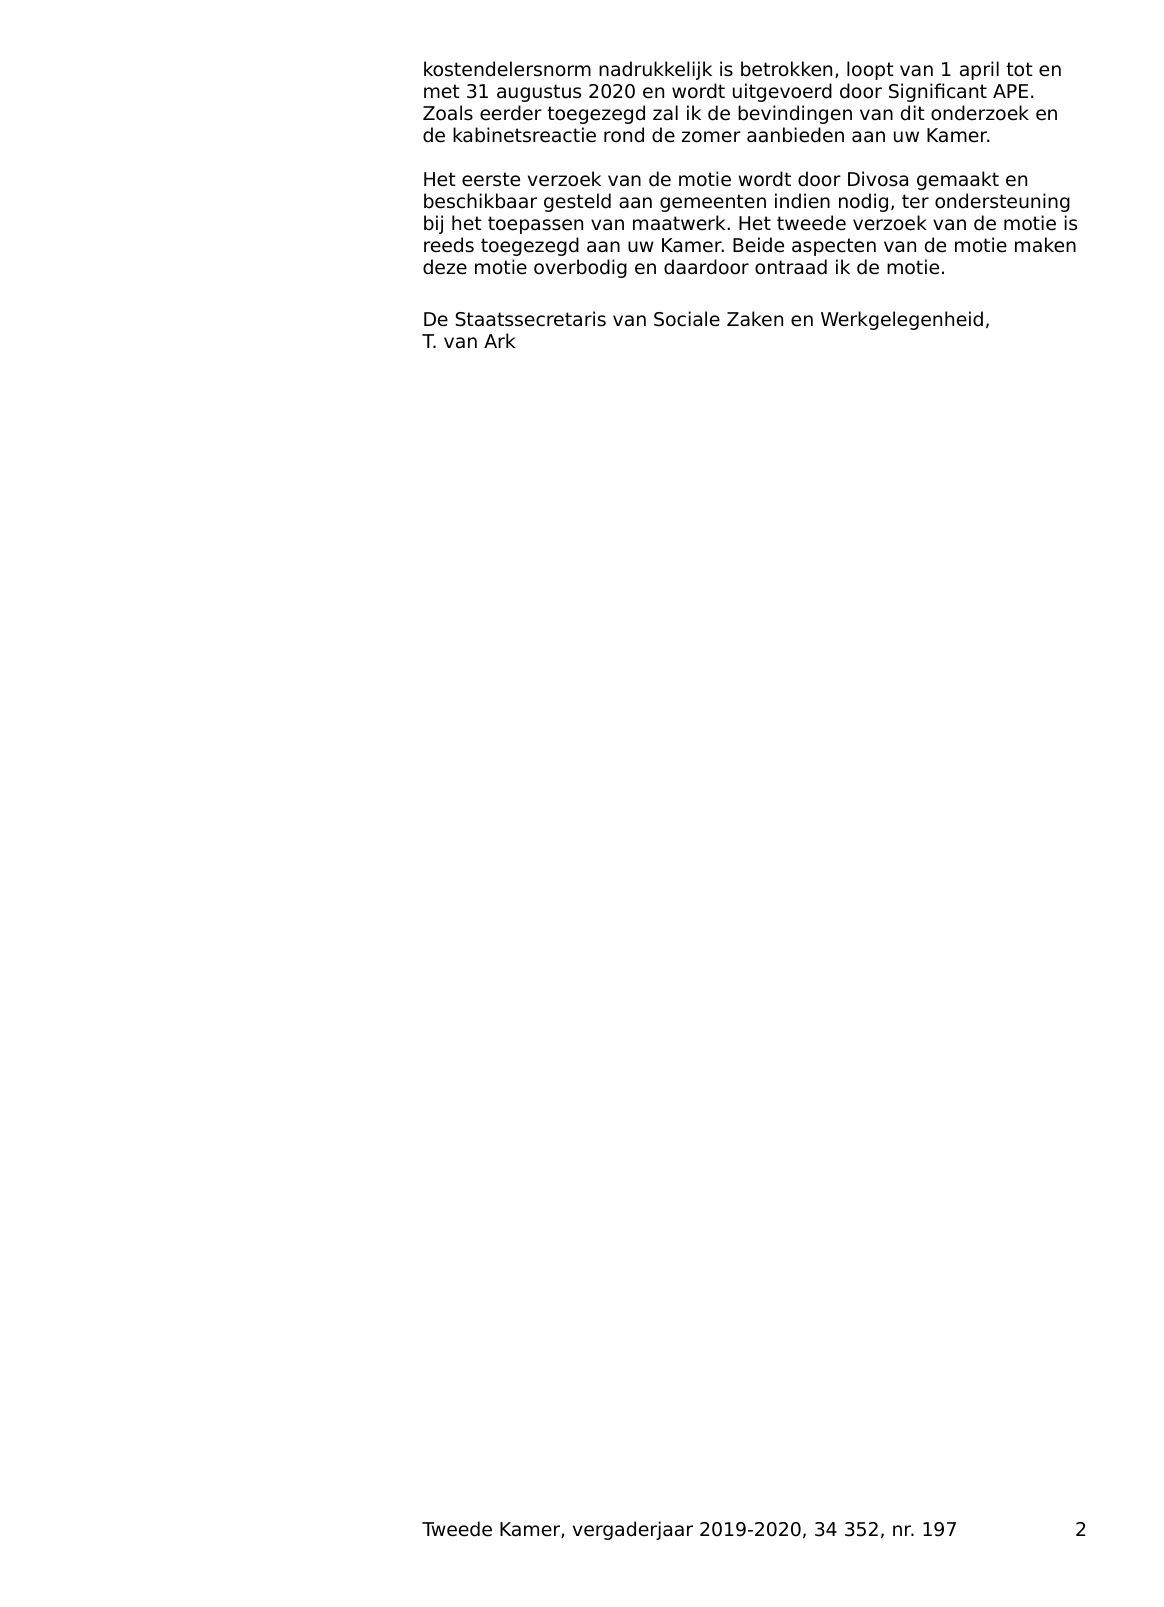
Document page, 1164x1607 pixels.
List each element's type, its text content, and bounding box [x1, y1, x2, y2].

text Het eerste verzoek van de motie wordt door Divosa gemaakt en beschikbaar gesteld aan gemeenten indien nodig, ter ondersteuning bij het toepassen van maatwerk. Het tweede verzoek van de motie is reeds toegezegd aan uw Kamer. Beide aspecten van de motie maken deze motie overbodig en daardoor ontraad ik de motie. [422, 169, 1087, 279]
text kostendelersnorm nadrukkelijk is betrokken, loopt van 1 april tot en met 31 augustus 2020 en wordt uitgevoerd door Significant APE. Zoals eerder toegezegd zal ik de bevindingen van dit onderzoek en de kabinetsreactie rond de zomer aanbieden aan uw Kamer. [422, 59, 1087, 147]
text De Staatssecretaris van Sociale Zaken en Werkgelegenheid, T. van Ark [422, 309, 1087, 353]
